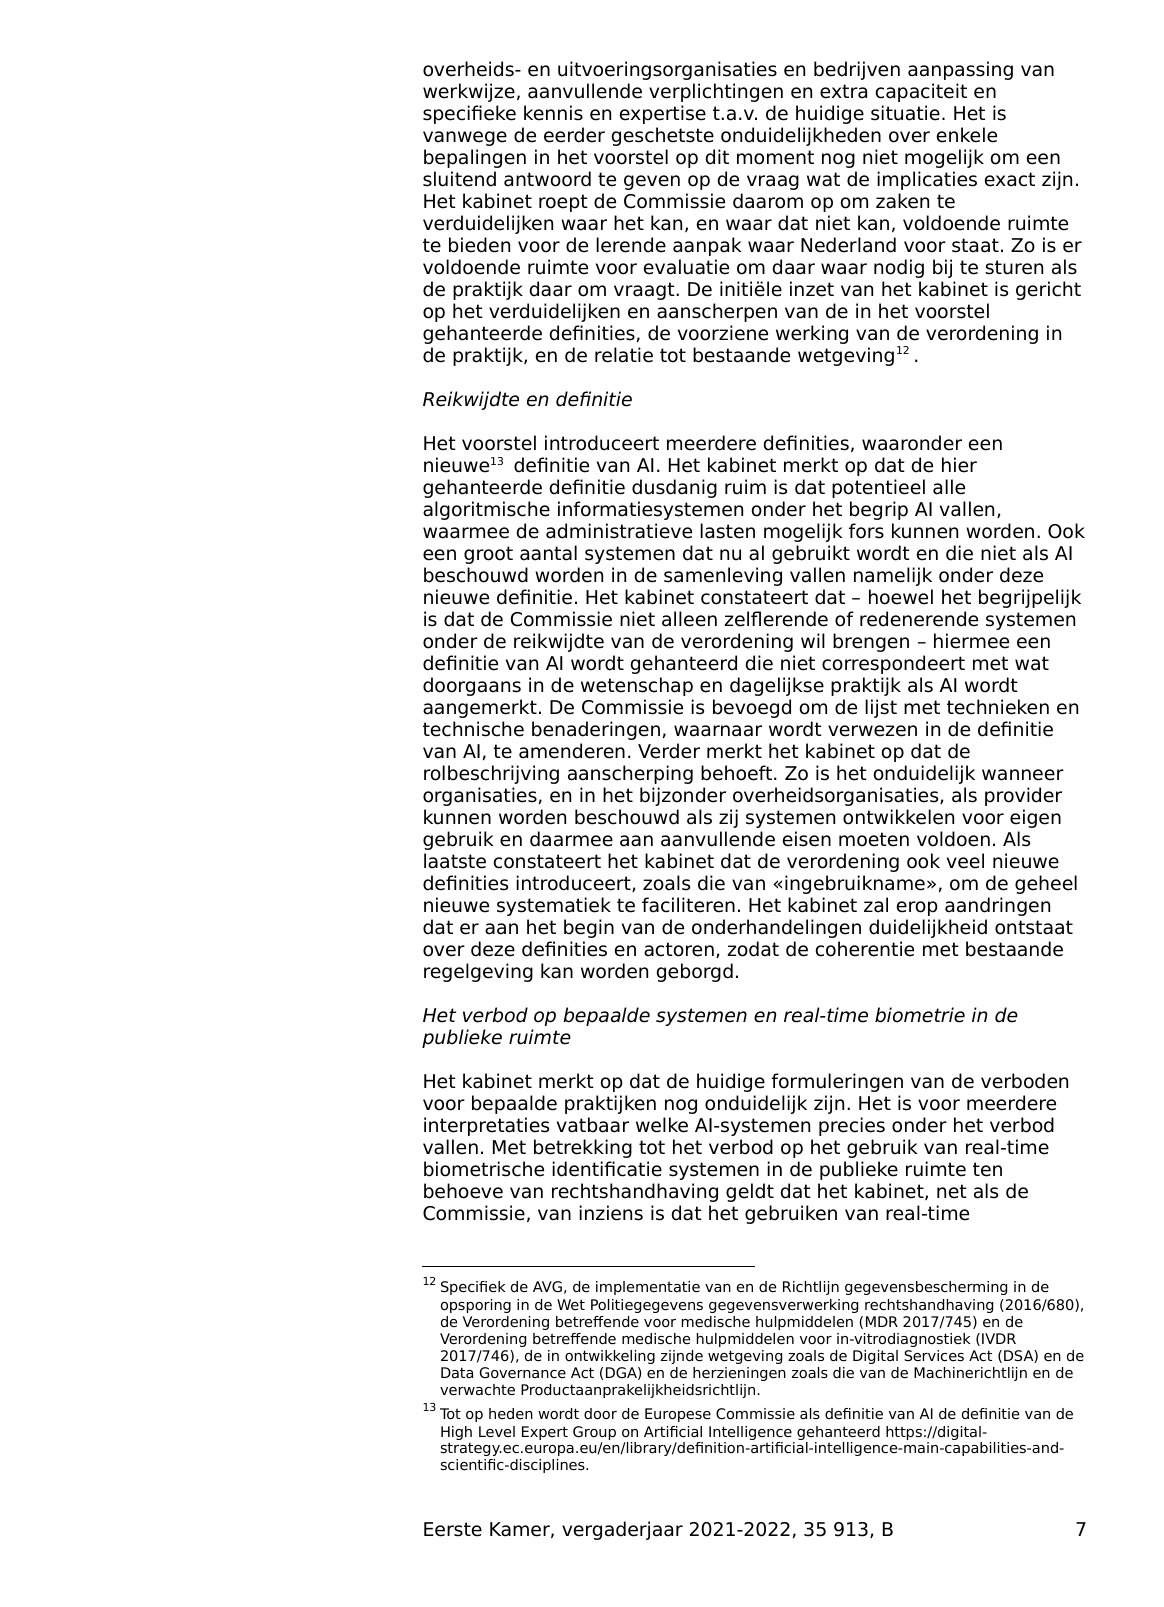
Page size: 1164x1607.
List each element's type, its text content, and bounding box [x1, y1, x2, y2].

text Het kabinet merkt op dat de huidige formuleringen van de verboden voor bepaalde praktijken nog onduidelijk zijn. Het is voor meerdere interpretaties vatbaar welke AI-systemen precies onder het verbod vallen. Met betrekking tot het verbod op het gebruik van real-time biometrische identificatie systemen in de publieke ruimte ten behoeve van rechtshandhaving geldt dat het kabinet, net als de Commissie, van inziens is dat het gebruiken van real-time [422, 1071, 1087, 1225]
text overheids- en uitvoeringsorganisaties en bedrijven aanpassing van werkwijze, aanvullende verplichtingen en extra capaciteit en specifieke kennis en expertise t.a.v. de huidige situatie. Het is vanwege de eerder geschetste onduidelijkheden over enkele bepalingen in het voorstel op dit moment nog niet mogelijk om een sluitend antwoord te geven op de vraag wat de implicaties exact zijn. Het kabinet roept de Commissie daarom op om zaken te verduidelijken waar het kan, en waar dat niet kan, voldoende ruimte te bieden voor de lerende aanpak waar Nederland voor staat. Zo is er voldoende ruimte voor evaluatie om daar waar nodig bij te sturen als de praktijk daar om vraagt. De initiële inzet van het kabinet is gericht op het verduidelijken en aanscherpen van de in het voorstel gehanteerde definities, de voorziene werking van de verordening in de praktijk, en de relatie tot bestaande wetgeving. [422, 59, 1087, 367]
subtitle Het verbod op bepaalde systemen en real-time biometrie in de publieke ruimte [422, 1005, 1087, 1049]
text Tot op heden wordt door de Europese Commissie als definitie van AI de definitie van de High Level Expert Group on Artificial Intelligence gehanteerd https://digital-strategy.ec.europa.eu/en/library/definition-artificial-intelligence-main-capabilities-and-scientific-disciplines. [422, 1402, 1087, 1474]
subtitle Reikwijdte en definitie [422, 389, 1087, 411]
text Specifiek de AVG, de implementatie van en de Richtlijn gegevensbescherming in de opsporing in de Wet Politiegegevens gegevensverwerking rechtshandhaving (2016/680), de Verordening betreffende voor medische hulpmiddelen (MDR 2017/745) en de Verordening betreffende medische hulpmiddelen voor in-vitrodiagnostiek (IVDR 2017/746), de in ontwikkeling zijnde wetgeving zoals de Digital Services Act (DSA) en de Data Governance Act (DGA) en de herzieningen zoals die van de Machinerichtlijn en de verwachte Productaanprakelijkheidsrichtlijn. [422, 1275, 1087, 1399]
text Het voorstel introduceert meerdere definities, waaronder een nieuwe definitie van AI. Het kabinet merkt op dat de hier gehanteerde definitie dusdanig ruim is dat potentieel alle algoritmische informatiesystemen onder het begrip AI vallen, waarmee de administratieve lasten mogelijk fors kunnen worden. Ook een groot aantal systemen dat nu al gebruikt wordt en die niet als AI beschouwd worden in de samenleving vallen namelijk onder deze nieuwe definitie. Het kabinet constateert dat – hoewel het begrijpelijk is dat de Commissie niet alleen zelflerende of redenerende systemen onder de reikwijdte van de verordening wil brengen – hiermee een definitie van AI wordt gehanteerd die niet correspondeert met wat doorgaans in de wetenschap en dagelijkse praktijk als AI wordt aangemerkt. De Commissie is bevoegd om de lijst met technieken en technische benaderingen, waarnaar wordt verwezen in de definitie van AI, te amenderen. Verder merkt het kabinet op dat de rolbeschrijving aanscherping behoeft. Zo is het onduidelijk wanneer organisaties, en in het bijzonder overheidsorganisaties, als provider kunnen worden beschouwd als zij systemen ontwikkelen voor eigen gebruik en daarmee aan aanvullende eisen moeten voldoen. Als laatste constateert het kabinet dat de verordening ook veel nieuwe definities introduceert, zoals die van «ingebruikname», om de geheel nieuwe systematiek te faciliteren. Het kabinet zal erop aandringen dat er aan het begin van de onderhandelingen duidelijkheid ontstaat over deze definities en actoren, zodat de coherentie met bestaande regelgeving kan worden geborgd. [422, 433, 1087, 983]
